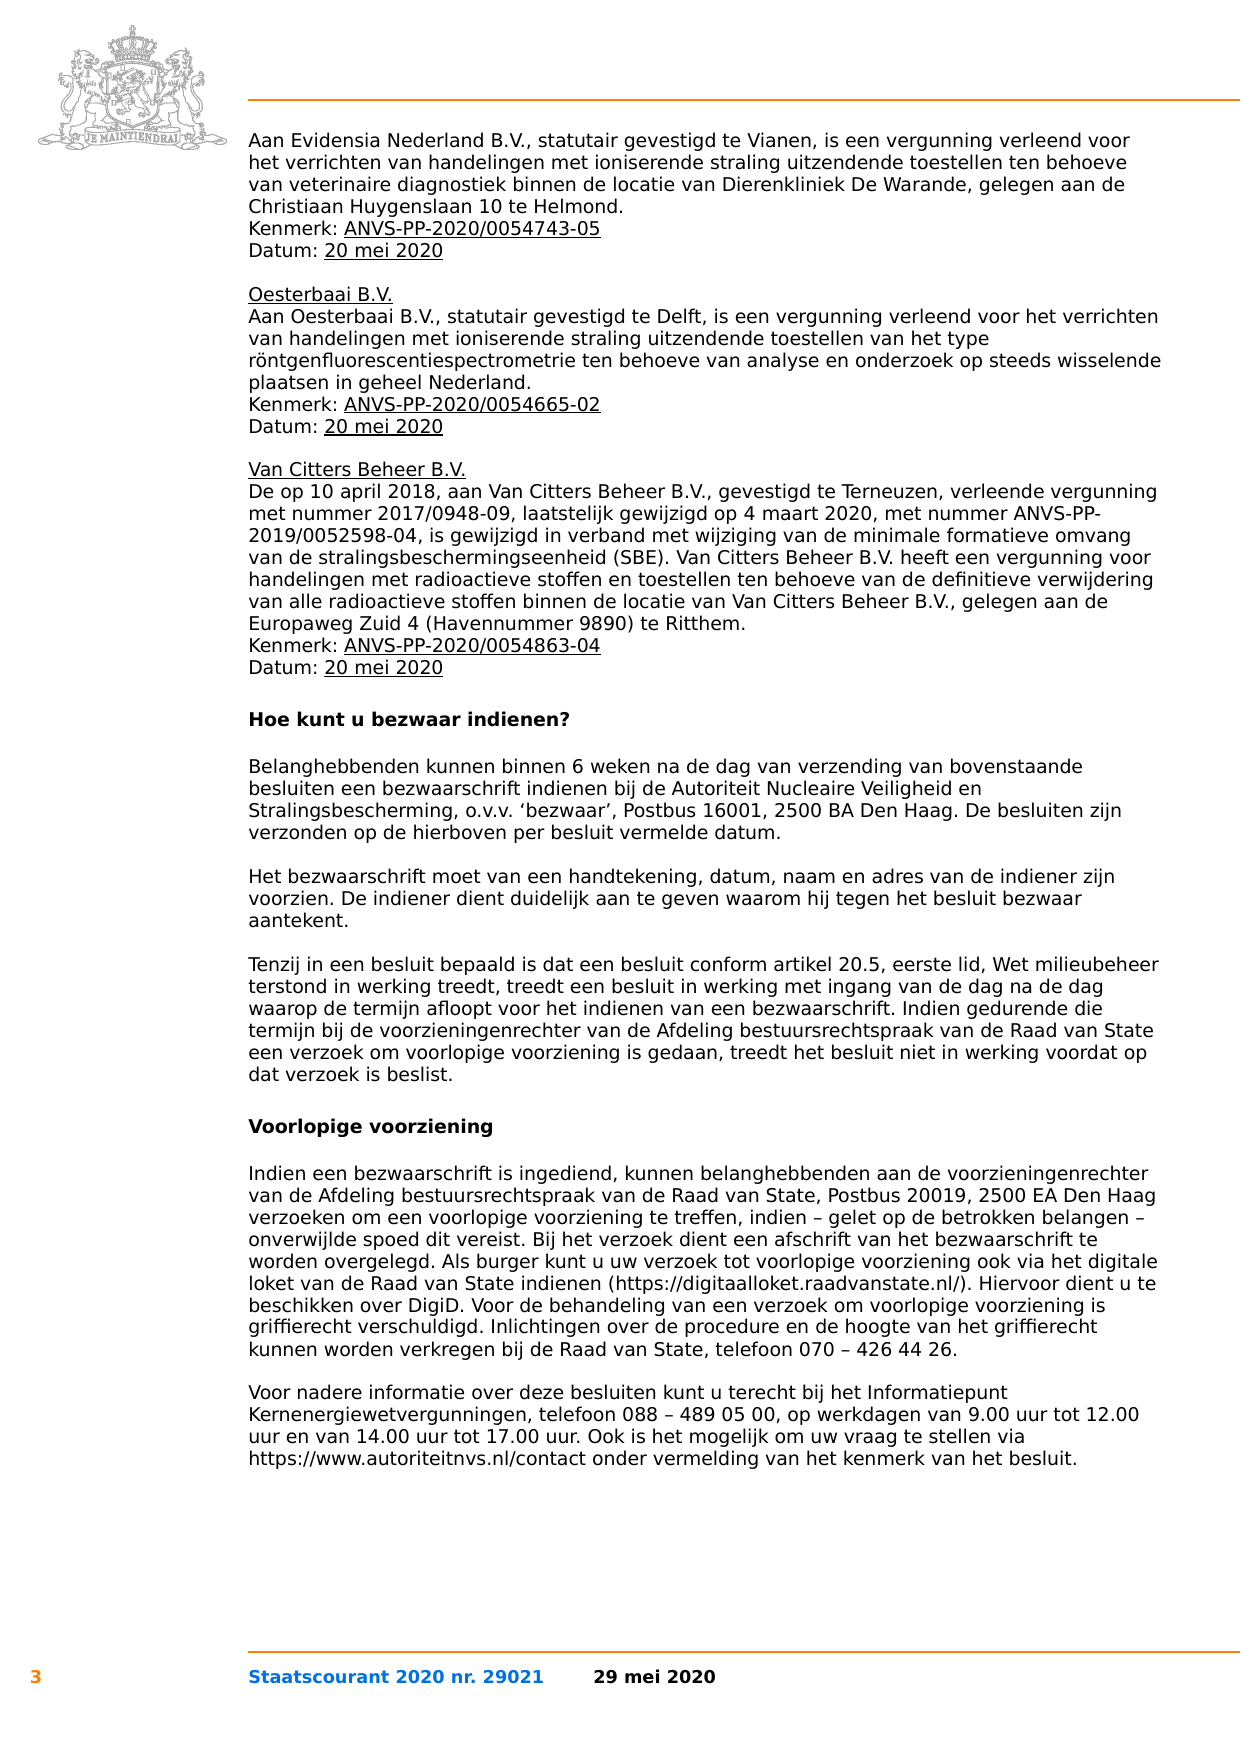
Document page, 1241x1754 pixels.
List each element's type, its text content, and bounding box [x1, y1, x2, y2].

text Aan Evidensia Nederland B.V., statutair gevestigd te Vianen, is een vergunning verleend voor het verrichten van handelingen met ioniserende straling uitzendende toestellen ten behoeve van veterinaire diagnostiek binnen de locatie van Dierenkliniek De Warande, gelegen aan de Christiaan Huygenslaan 10 te Helmond. [248, 130, 1163, 218]
text Tenzij in een besluit bepaald is dat een besluit conform artikel 20.5, eerste lid, Wet milieubeheer terstond in werking treedt, treedt een besluit in werking met ingang van de dag na de dag waarop de termijn afloopt voor het indienen van een bezwaarschrift. Indien gedurende die termijn bij de voorzieningenrechter van de Afdeling bestuursrechtspraak van de Raad van State een verzoek om voorlopige voorziening is gedaan, treedt het besluit niet in werking voordat op dat verzoek is beslist. [248, 954, 1163, 1086]
text Van Citters Beheer B.V. [248, 459, 1163, 481]
text Kenmerk: ANVS-PP-2020/0054743-05 [248, 218, 1163, 240]
text De op 10 april 2018, aan Van Citters Beheer B.V., gevestigd te Terneuzen, verleende vergunning met nummer 2017/0948-09, laatstelijk gewijzigd op 4 maart 2020, met nummer ANVS-PP-2019/0052598-04, is gewijzigd in verband met wijziging van de minimale formatieve omvang van de stralingsbeschermingseenheid (SBE). Van Citters Beheer B.V. heeft een vergunning voor handelingen met radioactieve stoffen en toestellen ten behoeve van de definitieve verwijdering van alle radioactieve stoffen binnen de locatie van Van Citters Beheer B.V., gelegen aan de Europaweg Zuid 4 (Havennummer 9890) te Ritthem. [248, 481, 1163, 635]
text Kenmerk: ANVS-PP-2020/0054665-02 [248, 393, 1163, 416]
text Voor nadere informatie over deze besluiten kunt u terecht bij het Informatiepunt Kernenergiewetvergunningen, telefoon 088 – 489 05 00, op werkdagen van 9.00 uur tot 12.00 uur en van 14.00 uur tot 17.00 uur. Ook is het mogelijk om uw vraag te stellen via https://www.autoriteitnvs.nl/contact onder vermelding van het kenmerk van het besluit. [248, 1382, 1163, 1470]
subtitle Hoe kunt u bezwaar indienen? [248, 709, 1163, 731]
text Belanghebbenden kunnen binnen 6 weken na de dag van verzending van bovenstaande besluiten een bezwaarschrift indienen bij de Autoriteit Nucleaire Veiligheid en Stralingsbescherming, o.v.v. ‘bezwaar’, Postbus 16001, 2500 BA Den Haag. De besluiten zijn verzonden op de hierboven per besluit vermelde datum. [248, 756, 1163, 844]
text Datum: 20 mei 2020 [248, 240, 1163, 262]
picture [38, 25, 227, 150]
text Het bezwaarschrift moet van een handtekening, datum, naam en adres van de indiener zijn voorzien. De indiener dient duidelijk aan te geven waarom hij tegen het besluit bezwaar aantekent. [248, 866, 1163, 932]
subtitle Voorlopige voorziening [248, 1116, 1163, 1138]
text Datum: 20 mei 2020 [248, 416, 1163, 437]
text Indien een bezwaarschrift is ingediend, kunnen belanghebbenden aan de voorzieningenrechter van de Afdeling bestuursrechtspraak van de Raad van State, Postbus 20019, 2500 EA Den Haag verzoeken om een voorlopige voorziening te treffen, indien – gelet op de betrokken belangen – onverwijlde spoed dit vereist. Bij het verzoek dient een afschrift van het bezwaarschrift te worden overgelegd. Als burger kunt u uw verzoek tot voorlopige voorziening ook via het digitale loket van de Raad van State indienen (https://digitaalloket.raadvanstate.nl/). Hiervoor dient u te beschikken over DigiD. Voor de behandeling van een verzoek om voorlopige voorziening is griffierecht verschuldigd. Inlichtingen over de procedure en de hoogte van het griffierecht kunnen worden verkregen bij de Raad van State, telefoon 070 – 426 44 26. [248, 1163, 1163, 1360]
text Datum: 20 mei 2020 [248, 657, 1163, 679]
text Kenmerk: ANVS-PP-2020/0054863-04 [248, 635, 1163, 657]
text Aan Oesterbaai B.V., statutair gevestigd te Delft, is een vergunning verleend voor het verrichten van handelingen met ioniserende straling uitzendende toestellen van het type röntgenfluorescentiespectrometrie ten behoeve van analyse en onderzoek op steeds wisselende plaatsen in geheel Nederland. [248, 306, 1163, 393]
text Oesterbaai B.V. [248, 284, 1163, 306]
